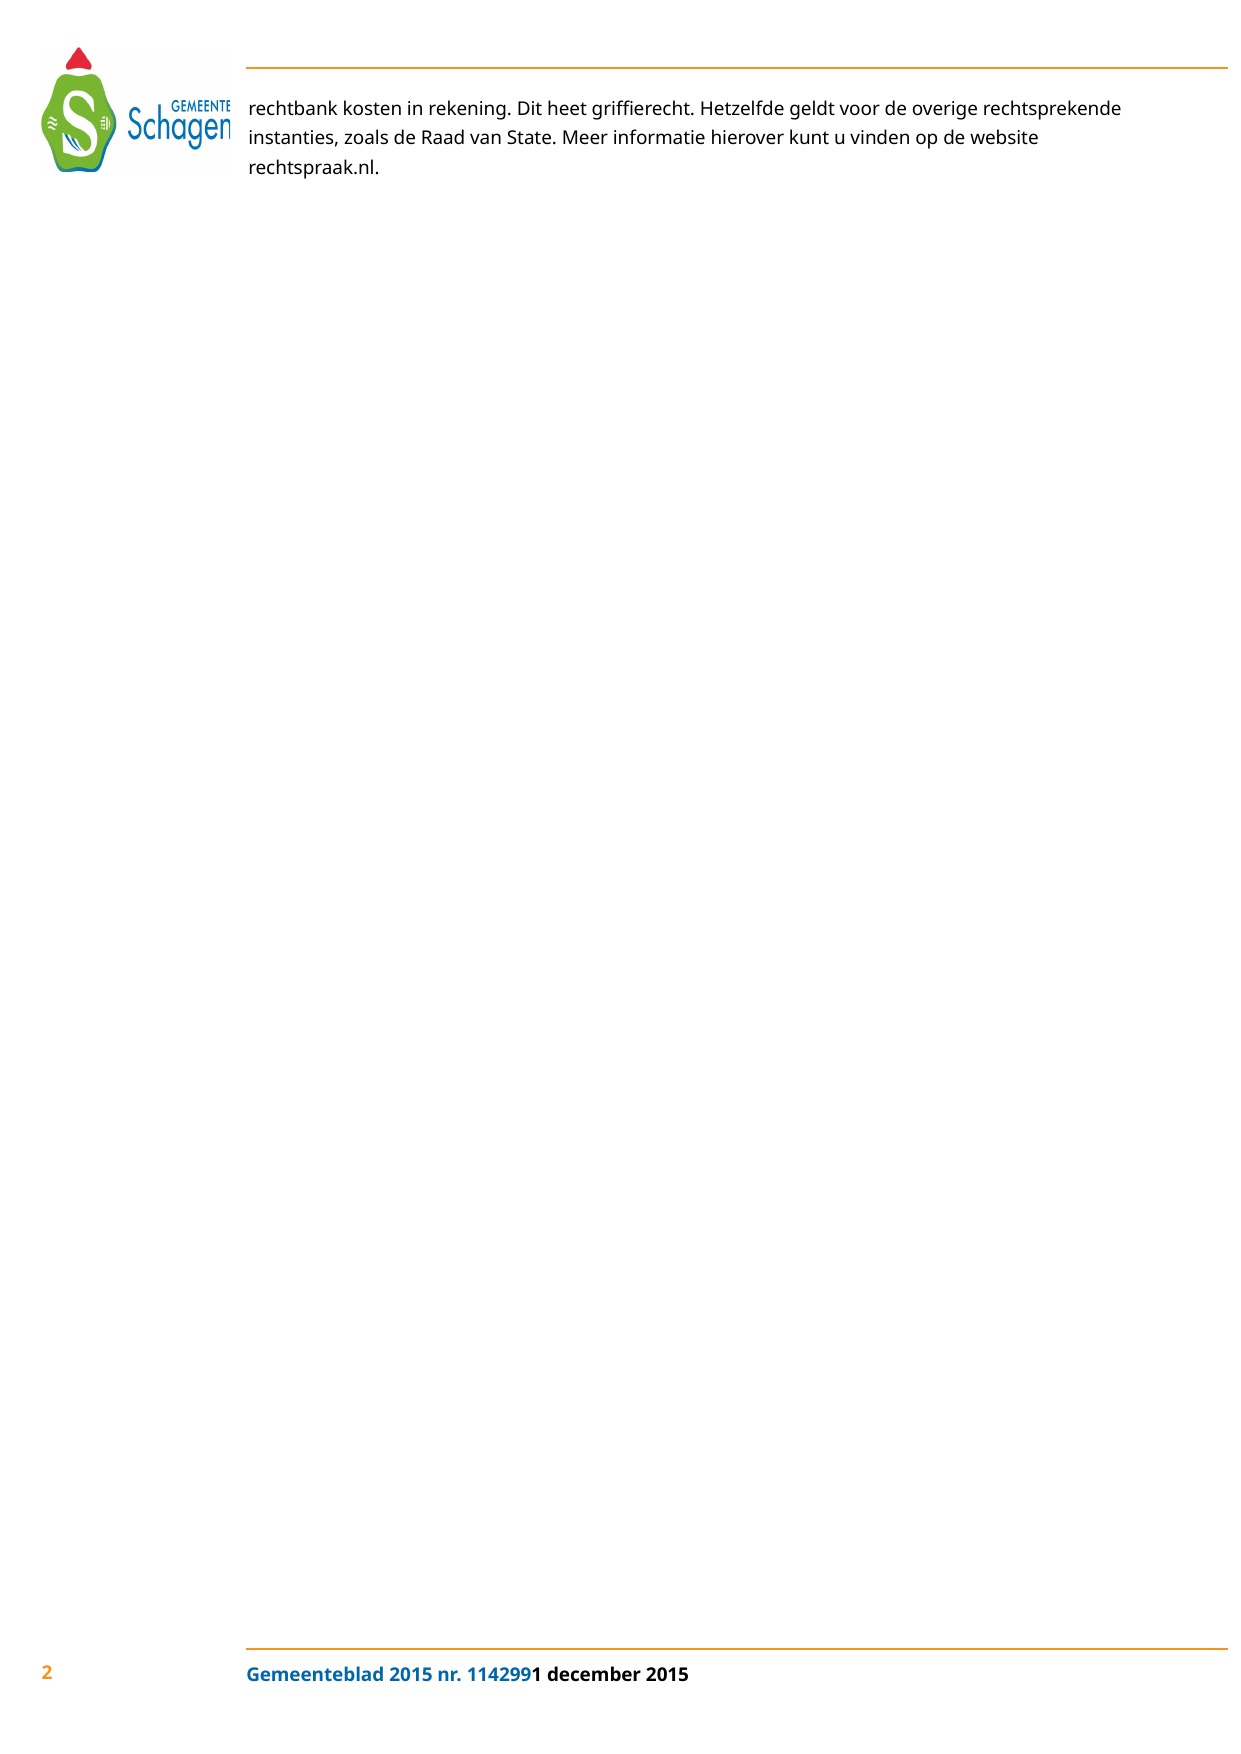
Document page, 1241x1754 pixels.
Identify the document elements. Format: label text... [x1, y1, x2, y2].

picture [41, 47, 231, 172]
text rechtbank kosten in rekening. Dit heet griffierecht. Hetzelfde geldt voor de overige rechtsprekende instanties, zoals de Raad van State. Meer informatie hierover kunt u vinden op de website rechtspraak.nl. [248, 95, 1152, 180]
